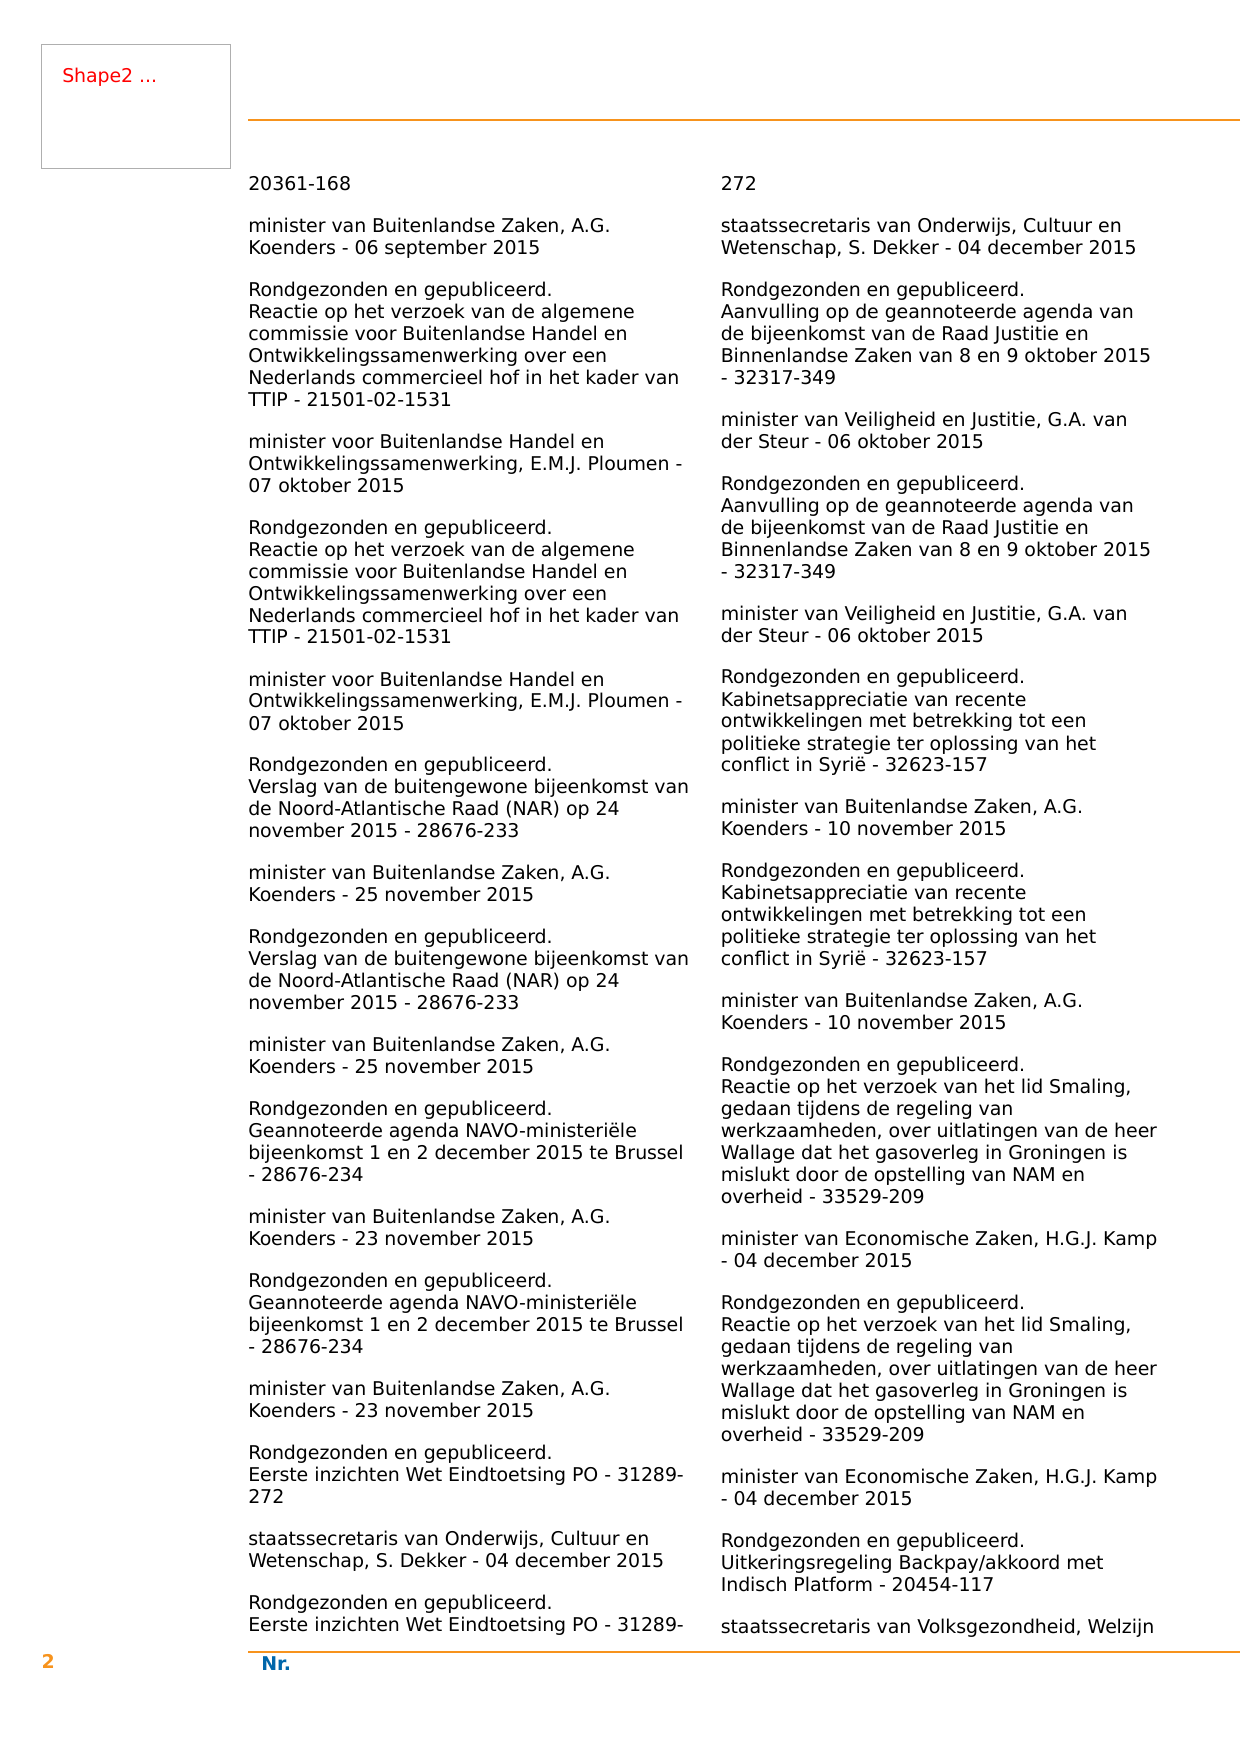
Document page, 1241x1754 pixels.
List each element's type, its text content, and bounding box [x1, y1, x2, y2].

text 272 [721, 173, 1163, 195]
text Rondgezonden en gepubliceerd. [721, 279, 1163, 301]
text Rondgezonden en gepubliceerd. [721, 1292, 1163, 1314]
text Rondgezonden en gepubliceerd. [248, 279, 691, 301]
text staatssecretaris van Onderwijs, Cultuur en Wetenschap, S. Dekker - 04 december 2015 [248, 1528, 691, 1572]
text Geannoteerde agenda NAVO-ministeriële bijeenkomst 1 en 2 december 2015 te Brussel - 28676-234 [248, 1292, 691, 1358]
text minister voor Buitenlandse Handel en Ontwikkelingssamenwerking, E.M.J. Ploumen - 07 oktober 2015 [248, 431, 691, 497]
text Reactie op het verzoek van het lid Smaling, gedaan tijdens de regeling van werkzaamheden, over uitlatingen van de heer Wallage dat het gasoverleg in Groningen is mislukt door de opstelling van NAM en overheid - 33529-209 [721, 1076, 1163, 1208]
text Rondgezonden en gepubliceerd. [248, 926, 691, 948]
text minister van Veiligheid en Justitie, G.A. van der Steur - 06 oktober 2015 [721, 602, 1163, 646]
text minister van Economische Zaken, H.G.J. Kamp - 04 december 2015 [721, 1466, 1163, 1510]
text minister van Veiligheid en Justitie, G.A. van der Steur - 06 oktober 2015 [721, 409, 1163, 453]
text Kabinetsappreciatie van recente ontwikkelingen met betrekking tot een politieke strategie ter oplossing van het conflict in Syrië - 32623-157 [721, 882, 1163, 970]
text minister van Economische Zaken, H.G.J. Kamp - 04 december 2015 [721, 1228, 1163, 1272]
text minister van Buitenlandse Zaken, A.G. Koenders - 25 november 2015 [248, 862, 691, 906]
text Verslag van de buitengewone bijeenkomst van de Noord-Atlantische Raad (NAR) op 24 november 2015 - 28676-233 [248, 948, 691, 1014]
text Verslag van de buitengewone bijeenkomst van de Noord-Atlantische Raad (NAR) op 24 november 2015 - 28676-233 [248, 776, 691, 842]
text - 20361-168 [248, 173, 691, 195]
text Uitkeringsregeling Backpay/akkoord met Indisch Platform - 20454-117 [721, 1552, 1163, 1596]
text minister van Buitenlandse Zaken, A.G. Koenders - 10 november 2015 [721, 990, 1163, 1034]
text minister van Buitenlandse Zaken, A.G. Koenders - 23 november 2015 [248, 1206, 691, 1250]
text Rondgezonden en gepubliceerd. [721, 860, 1163, 882]
text Rondgezonden en gepubliceerd. [721, 666, 1163, 688]
text Reactie op het verzoek van het lid Smaling, gedaan tijdens de regeling van werkzaamheden, over uitlatingen van de heer Wallage dat het gasoverleg in Groningen is mislukt door de opstelling van NAM en overheid - 33529-209 [721, 1314, 1163, 1446]
text Rondgezonden en gepubliceerd. [248, 517, 691, 538]
text Eerste inzichten Wet Eindtoetsing PO - 31289-272 [248, 1464, 691, 1508]
text Kabinetsappreciatie van recente ontwikkelingen met betrekking tot een politieke strategie ter oplossing van het conflict in Syrië - 32623-157 [721, 688, 1163, 776]
text Rondgezonden en gepubliceerd. [248, 1442, 691, 1464]
text staatssecretaris van Onderwijs, Cultuur en Wetenschap, S. Dekker - 04 december 2015 [721, 215, 1163, 259]
text Rondgezonden en gepubliceerd. [248, 1270, 691, 1292]
text Aanvulling op de geannoteerde agenda van de bijeenkomst van de Raad Justitie en Binnenlandse Zaken van 8 en 9 oktober 2015 - 32317-349 [721, 301, 1163, 389]
text minister van Buitenlandse Zaken, A.G. Koenders - 06 september 2015 [248, 215, 691, 259]
text Rondgezonden en gepubliceerd. [721, 1530, 1163, 1552]
text Rondgezonden en gepubliceerd. [721, 473, 1163, 494]
text staatssecretaris van Volksgezondheid, Welzijn [721, 1616, 1163, 1638]
text minister voor Buitenlandse Handel en Ontwikkelingssamenwerking, E.M.J. Ploumen - 07 oktober 2015 [248, 668, 691, 734]
text Rondgezonden en gepubliceerd. [721, 1054, 1163, 1076]
text Rondgezonden en gepubliceerd. [248, 754, 691, 776]
text Aanvulling op de geannoteerde agenda van de bijeenkomst van de Raad Justitie en Binnenlandse Zaken van 8 en 9 oktober 2015 - 32317-349 [721, 494, 1163, 582]
text Rondgezonden en gepubliceerd. [248, 1592, 691, 1614]
text minister van Buitenlandse Zaken, A.G. Koenders - 25 november 2015 [248, 1034, 691, 1078]
text Reactie op het verzoek van de algemene commissie voor Buitenlandse Handel en Ontwikkelingssamenwerking over een Nederlands commercieel hof in het kader van TTIP - 21501-02-1531 [248, 538, 691, 648]
text Reactie op het verzoek van de algemene commissie voor Buitenlandse Handel en Ontwikkelingssamenwerking over een Nederlands commercieel hof in het kader van TTIP - 21501-02-1531 [248, 301, 691, 411]
text minister van Buitenlandse Zaken, A.G. Koenders - 10 november 2015 [721, 796, 1163, 840]
text Rondgezonden en gepubliceerd. [248, 1098, 691, 1120]
text Eerste inzichten Wet Eindtoetsing PO - 31289- [248, 1614, 691, 1636]
text minister van Buitenlandse Zaken, A.G. Koenders - 23 november 2015 [248, 1378, 691, 1422]
text Geannoteerde agenda NAVO-ministeriële bijeenkomst 1 en 2 december 2015 te Brussel - 28676-234 [248, 1120, 691, 1186]
